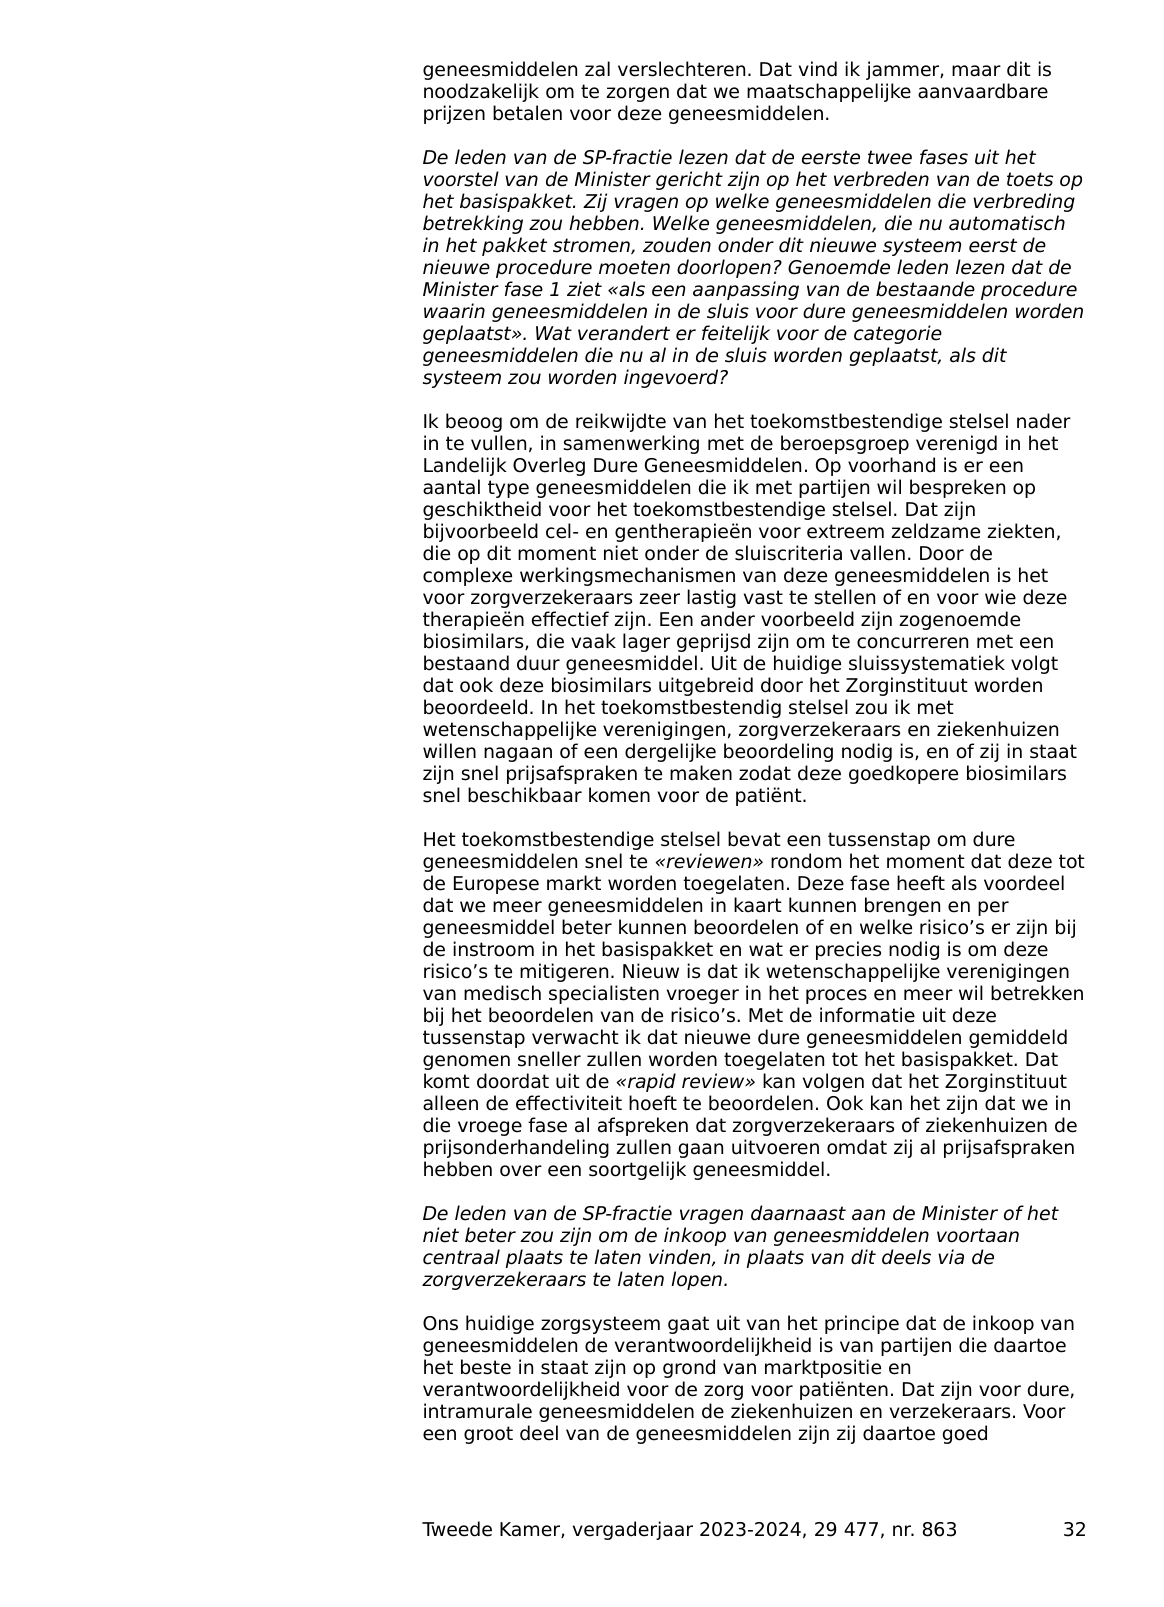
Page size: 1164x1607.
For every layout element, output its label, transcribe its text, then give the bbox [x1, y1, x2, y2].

text Het toekomstbestendige stelsel bevat een tussenstap om dure geneesmiddelen snel te «reviewen» rondom het moment dat deze tot de Europese markt worden toegelaten. Deze fase heeft als voordeel dat we meer geneesmiddelen in kaart kunnen brengen en per geneesmiddel beter kunnen beoordelen of en welke risico’s er zijn bij de instroom in het basispakket en wat er precies nodig is om deze risico’s te mitigeren. Nieuw is dat ik wetenschappelijke verenigingen van medisch specialisten vroeger in het proces en meer wil betrekken bij het beoordelen van de risico’s. Met de informatie uit deze tussenstap verwacht ik dat nieuwe dure geneesmiddelen gemiddeld genomen sneller zullen worden toegelaten tot het basispakket. Dat komt doordat uit de «rapid review» kan volgen dat het Zorginstituut alleen de effectiviteit hoeft te beoordelen. Ook kan het zijn dat we in die vroege fase al afspreken dat zorgverzekeraars of ziekenhuizen de prijsonderhandeling zullen gaan uitvoeren omdat zij al prijsafspraken hebben over een soortgelijk geneesmiddel. [422, 829, 1087, 1181]
text Ik beoog om de reikwijdte van het toekomstbestendige stelsel nader in te vullen, in samenwerking met de beroepsgroep verenigd in het Landelijk Overleg Dure Geneesmiddelen. Op voorhand is er een aantal type geneesmiddelen die ik met partijen wil bespreken op geschiktheid voor het toekomstbestendige stelsel. Dat zijn bijvoorbeeld cel- en gentherapieën voor extreem zeldzame ziekten, die op dit moment niet onder de sluiscriteria vallen. Door de complexe werkingsmechanismen van deze geneesmiddelen is het voor zorgverzekeraars zeer lastig vast te stellen of en voor wie deze therapieën effectief zijn. Een ander voorbeeld zijn zogenoemde biosimilars, die vaak lager geprijsd zijn om te concurreren met een bestaand duur geneesmiddel. Uit de huidige sluissystematiek volgt dat ook deze biosimilars uitgebreid door het Zorginstituut worden beoordeeld. In het toekomstbestendig stelsel zou ik met wetenschappelijke verenigingen, zorgverzekeraars en ziekenhuizen willen nagaan of een dergelijke beoordeling nodig is, en of zij in staat zijn snel prijsafspraken te maken zodat deze goedkopere biosimilars snel beschikbaar komen voor de patiënt. [422, 411, 1087, 807]
text Ons huidige zorgsysteem gaat uit van het principe dat de inkoop van geneesmiddelen de verantwoordelijkheid is van partijen die daartoe het beste in staat zijn op grond van marktpositie en verantwoordelijkheid voor de zorg voor patiënten. Dat zijn voor dure, intramurale geneesmiddelen de ziekenhuizen en verzekeraars. Voor een groot deel van de geneesmiddelen zijn zij daartoe goed [422, 1313, 1087, 1445]
text geneesmiddelen zal verslechteren. Dat vind ik jammer, maar dit is noodzakelijk om te zorgen dat we maatschappelijke aanvaardbare prijzen betalen voor deze geneesmiddelen. [422, 59, 1087, 125]
text De leden van de SP-fractie lezen dat de eerste twee fases uit het voorstel van de Minister gericht zijn op het verbreden van de toets op het basispakket. Zij vragen op welke geneesmiddelen die verbreding betrekking zou hebben. Welke geneesmiddelen, die nu automatisch in het pakket stromen, zouden onder dit nieuwe systeem eerst de nieuwe procedure moeten doorlopen? Genoemde leden lezen dat de Minister fase 1 ziet «als een aanpassing van de bestaande procedure waarin geneesmiddelen in de sluis voor dure geneesmiddelen worden geplaatst». Wat verandert er feitelijk voor de categorie geneesmiddelen die nu al in de sluis worden geplaatst, als dit systeem zou worden ingevoerd? [422, 147, 1087, 389]
text De leden van de SP-fractie vragen daarnaast aan de Minister of het niet beter zou zijn om de inkoop van geneesmiddelen voortaan centraal plaats te laten vinden, in plaats van dit deels via de zorgverzekeraars te laten lopen. [422, 1203, 1087, 1291]
